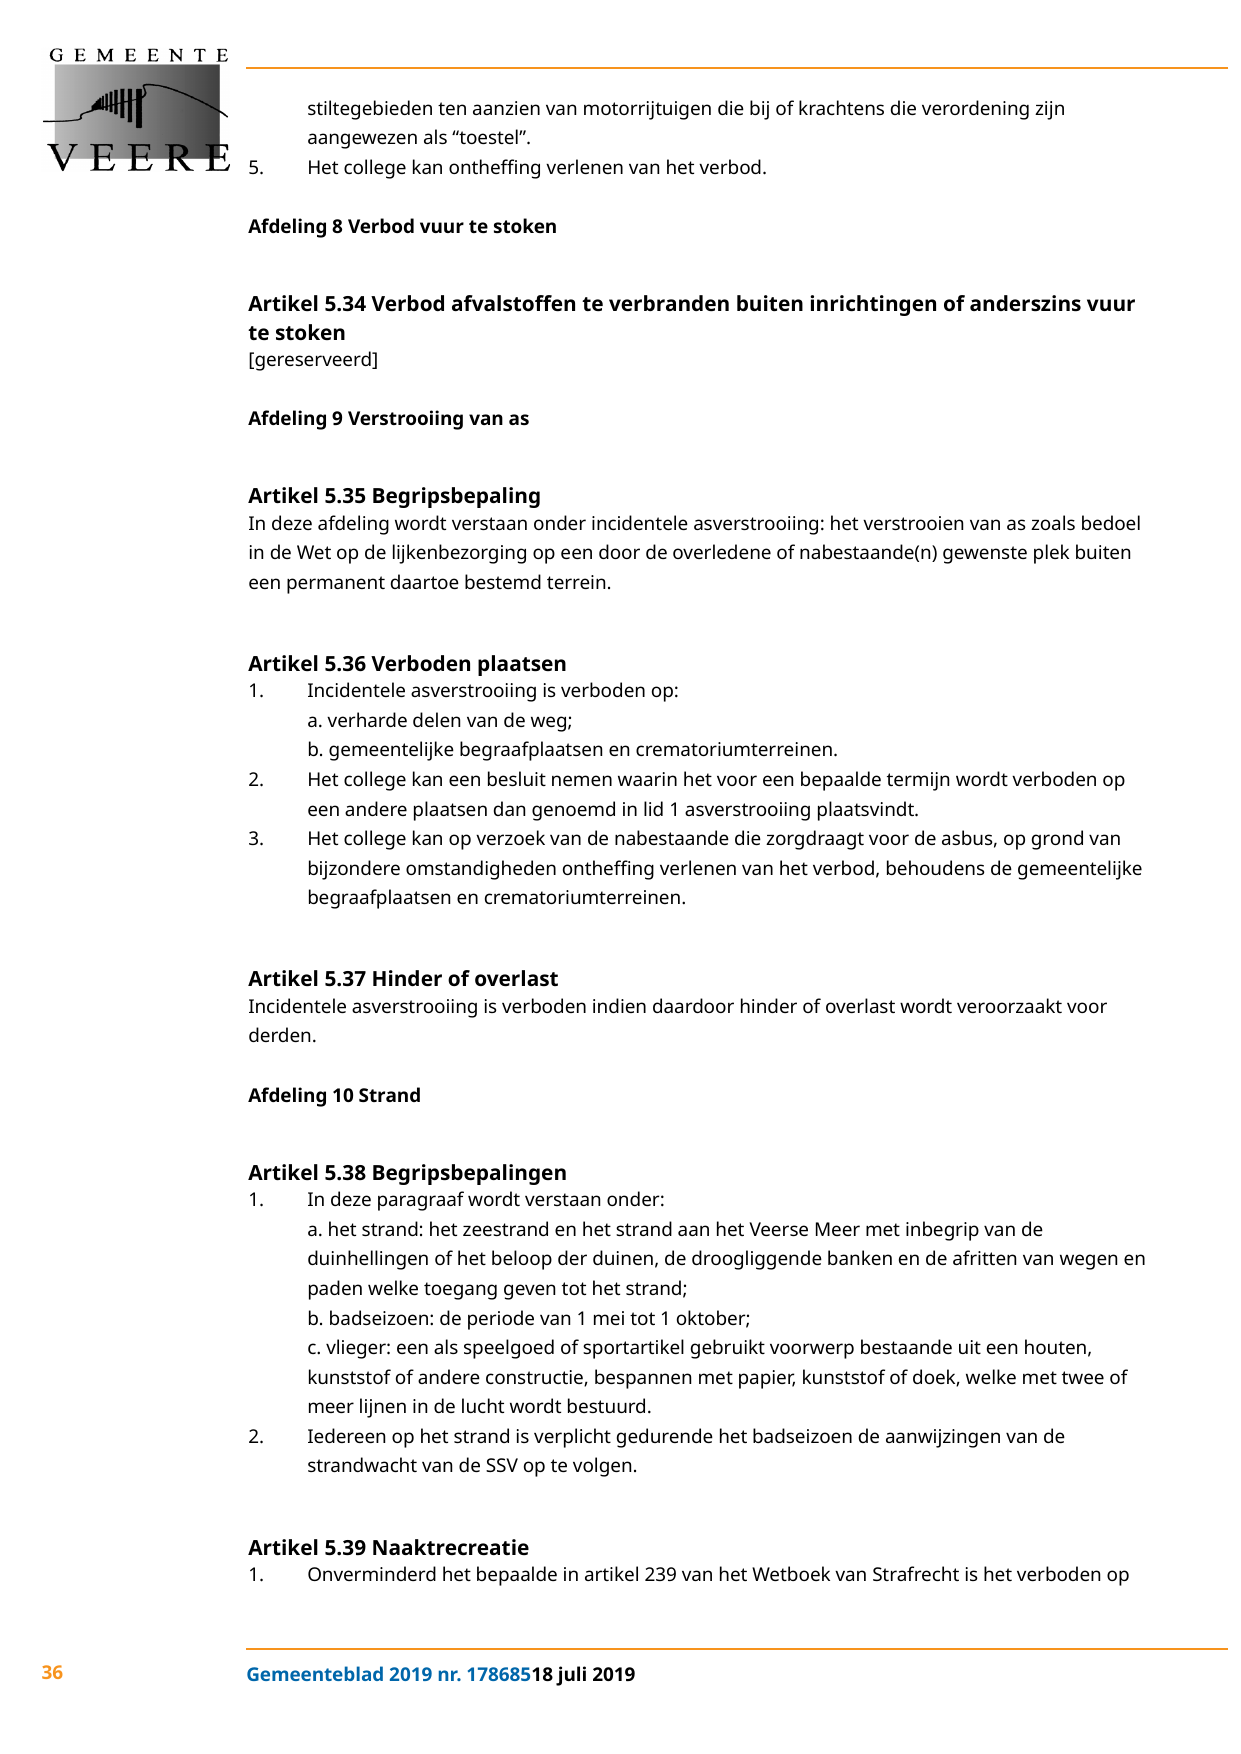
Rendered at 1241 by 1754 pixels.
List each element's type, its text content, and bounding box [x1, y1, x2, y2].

list a. verharde delen van de weg; [248, 707, 1152, 733]
list b. badseizoen: de periode van 1 mei tot 1 oktober; [248, 1305, 1152, 1330]
text Artikel 5.36 Verboden plaatsen [248, 649, 1152, 677]
text Artikel 5.39 Naaktrecreatie [248, 1533, 1152, 1561]
text Artikel 5.37 Hinder of overlast [248, 964, 1152, 993]
list stiltegebieden ten aanzien van motorrijtuigen die bij of krachtens die verordening zijn aangewezen als “toestel”. [248, 95, 1152, 150]
list Het college kan een besluit nemen waarin het voor een bepaalde termijn wordt verboden op een andere plaatsen dan genoemd in lid 1 asverstrooiing plaatsvindt. [248, 766, 1152, 822]
list Onverminderd het bepaalde in artikel 239 van het Wetboek van Strafrecht is het verboden op [248, 1561, 1152, 1587]
text Incidentele asverstrooiing is verboden indien daardoor hinder of overlast wordt veroorzaakt voor derden. [248, 993, 1152, 1048]
text Afdeling 10 Strand [248, 1082, 1152, 1107]
list Incidentele asverstrooiing is verboden op: [248, 677, 1152, 703]
text Artikel 5.34 Verbod afvalstoffen te verbranden buiten inrichtingen of anderszins vuur te stoken [248, 289, 1152, 346]
text [gereserveerd] [248, 346, 1152, 372]
text Artikel 5.35 Begripsbepaling [248, 481, 1152, 510]
text Afdeling 9 Verstrooiing van as [248, 405, 1152, 431]
list In deze paragraaf wordt verstaan onder: [248, 1186, 1152, 1212]
list Het college kan op verzoek van de nabestaande die zorgdraagt voor de asbus, op grond van bijzondere omstandigheden ontheffing verlenen van het verbod, behoudens de gemeentelijke begraafplaatsen en crematoriumterreinen. [248, 825, 1152, 910]
list a. het strand: het zeestrand en het strand aan het Veerse Meer met inbegrip van de duinhellingen of het beloop der duinen, de droogliggende banken en de afritten van wegen en paden welke toegang geven tot het strand; [248, 1216, 1152, 1301]
text Artikel 5.38 Begripsbepalingen [248, 1158, 1152, 1186]
list c. vlieger: een als speelgoed of sportartikel gebruikt voorwerp bestaande uit een houten, kunststof of andere constructie, bespannen met papier, kunststof of doek, welke met twee of meer lijnen in de lucht wordt bestuurd. [248, 1334, 1152, 1419]
list Het college kan ontheffing verlenen van het verbod. [248, 154, 1152, 180]
list Iedereen op het strand is verplicht gedurende het badseizoen de aanwijzingen van de strandwacht van de SSV op te volgen. [248, 1423, 1152, 1478]
picture [41, 47, 231, 172]
text In deze afdeling wordt verstaan onder incidentele asverstrooiing: het verstrooien van as zoals bedoel in de Wet op de lijkenbezorging op een door de overledene of nabestaande(n) gewenste plek buiten een permanent daartoe bestemd terrein. [248, 510, 1152, 595]
list b. gemeentelijke begraafplaatsen en crematoriumterreinen. [248, 737, 1152, 762]
text Afdeling 8 Verbod vuur te stoken [248, 213, 1152, 239]
